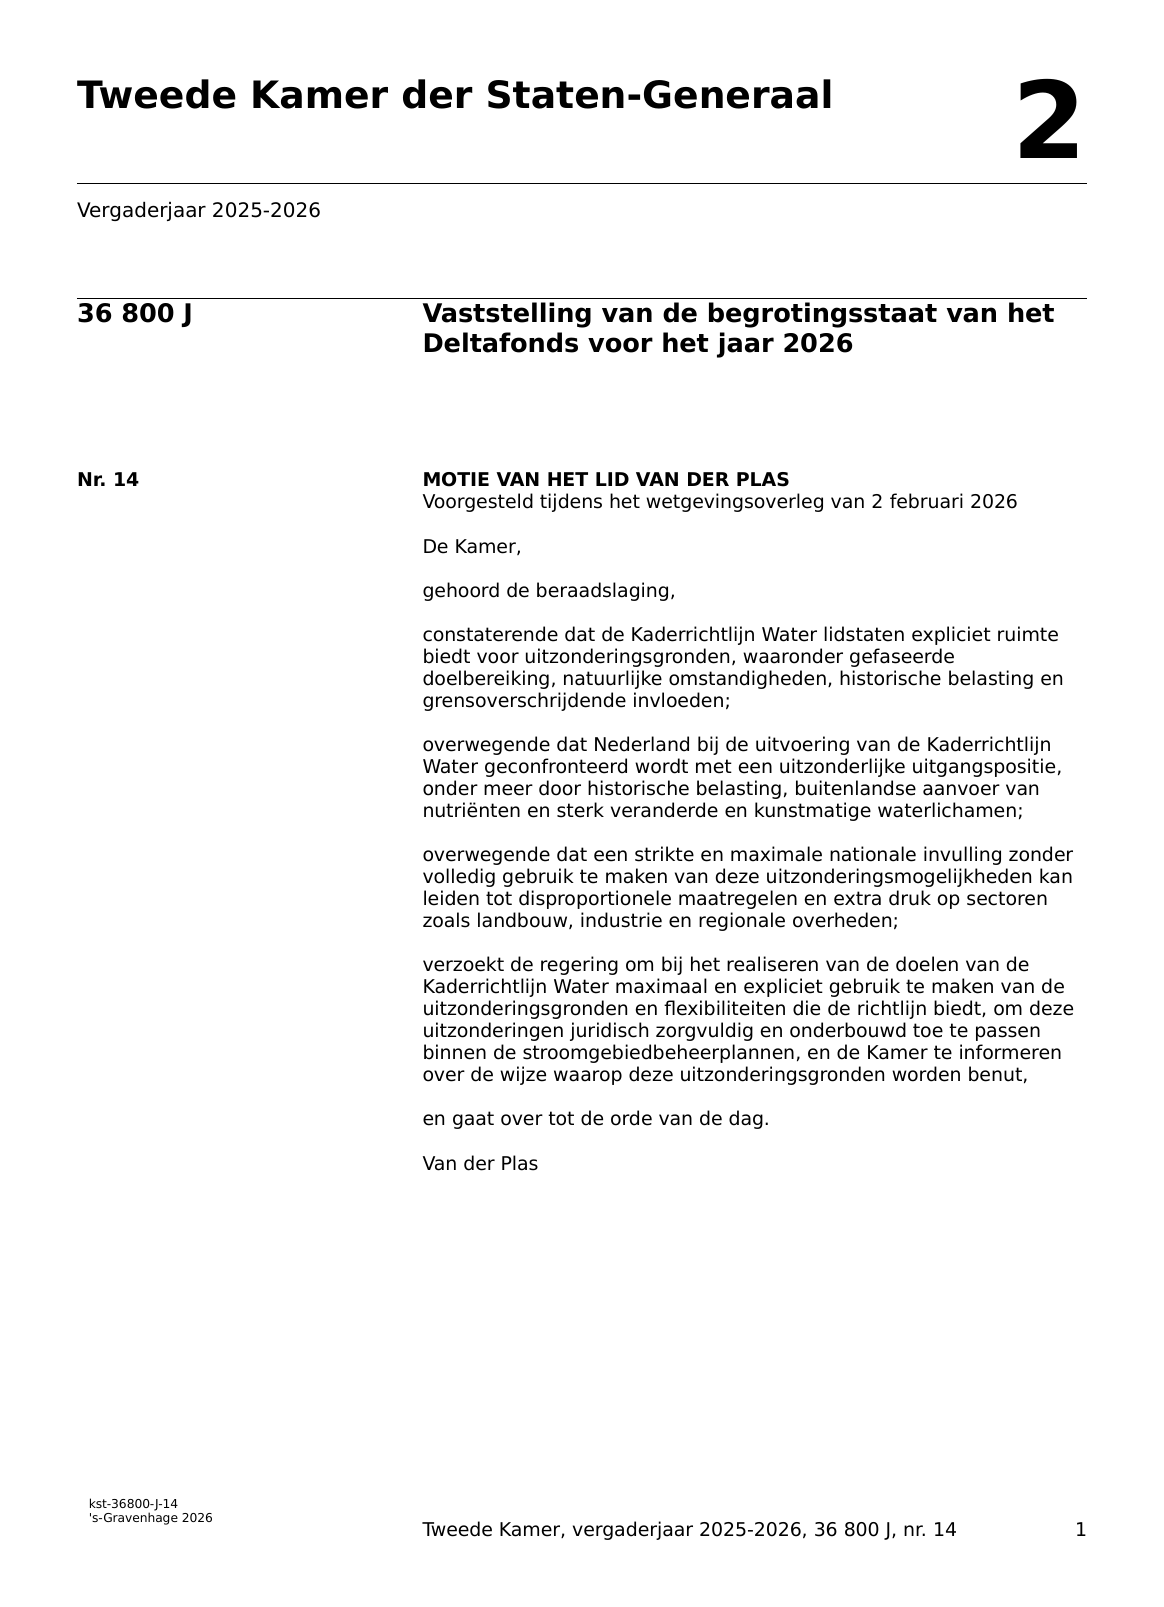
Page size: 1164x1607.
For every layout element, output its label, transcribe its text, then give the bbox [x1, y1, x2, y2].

text 's-Gravenhage 2026 [88, 1511, 323, 1525]
text kst-36800-J-14 [88, 1497, 323, 1511]
text gehoord de beraadslaging, [422, 580, 1087, 602]
text verzoekt de regering om bij het realiseren van de doelen van de Kaderrichtlijn Water maximaal en expliciet gebruik te maken van de uitzonderingsgronden en flexibiliteiten die de richtlijn biedt, om deze uitzonderingen juridisch zorgvuldig en onderbouwd toe te passen binnen de stroomgebiedbeheerplannen, en de Kamer te informeren over de wijze waarop deze uitzonderingsgronden worden benut, [422, 954, 1087, 1086]
text constaterende dat de Kaderrichtlijn Water lidstaten expliciet ruimte biedt voor uitzonderingsgronden, waaronder gefaseerde doelbereiking, natuurlijke omstandigheden, historische belasting en grensoverschrijdende invloeden; [422, 624, 1087, 712]
table_cell Vergaderjaar 2025-2026 [77, 184, 1087, 298]
text overwegende dat een strikte en maximale nationale invulling zonder volledig gebruik te maken van deze uitzonderingsmogelijkheden kan leiden tot disproportionele maatregelen en extra druk op sectoren zoals landbouw, industrie en regionale overheden; [422, 844, 1087, 932]
text overwegende dat Nederland bij de uitvoering van de Kaderrichtlijn Water geconfronteerd wordt met een uitzonderlijke uitgangspositie, onder meer door historische belasting, buitenlandse aanvoer van nutriënten en sterk veranderde en kunstmatige waterlichamen; [422, 734, 1087, 822]
text De Kamer, [422, 536, 1087, 557]
text Van der Plas [422, 1152, 1087, 1174]
table_header Tweede Kamer der Staten-Generaal [77, 59, 886, 183]
table_header 2 [886, 59, 1087, 183]
subtitle Nr. 14 MOTIE VAN HET LID VAN DER PLAS [77, 469, 1087, 491]
subtitle 36 800 J Vaststelling van de begrotingsstaat van het Deltafonds voor het jaar 2026 [77, 299, 1087, 358]
text Voorgesteld tijdens het wetgevingsoverleg van 2 februari 2026 [422, 491, 1087, 513]
text en gaat over tot de orde van de dag. [422, 1108, 1087, 1130]
